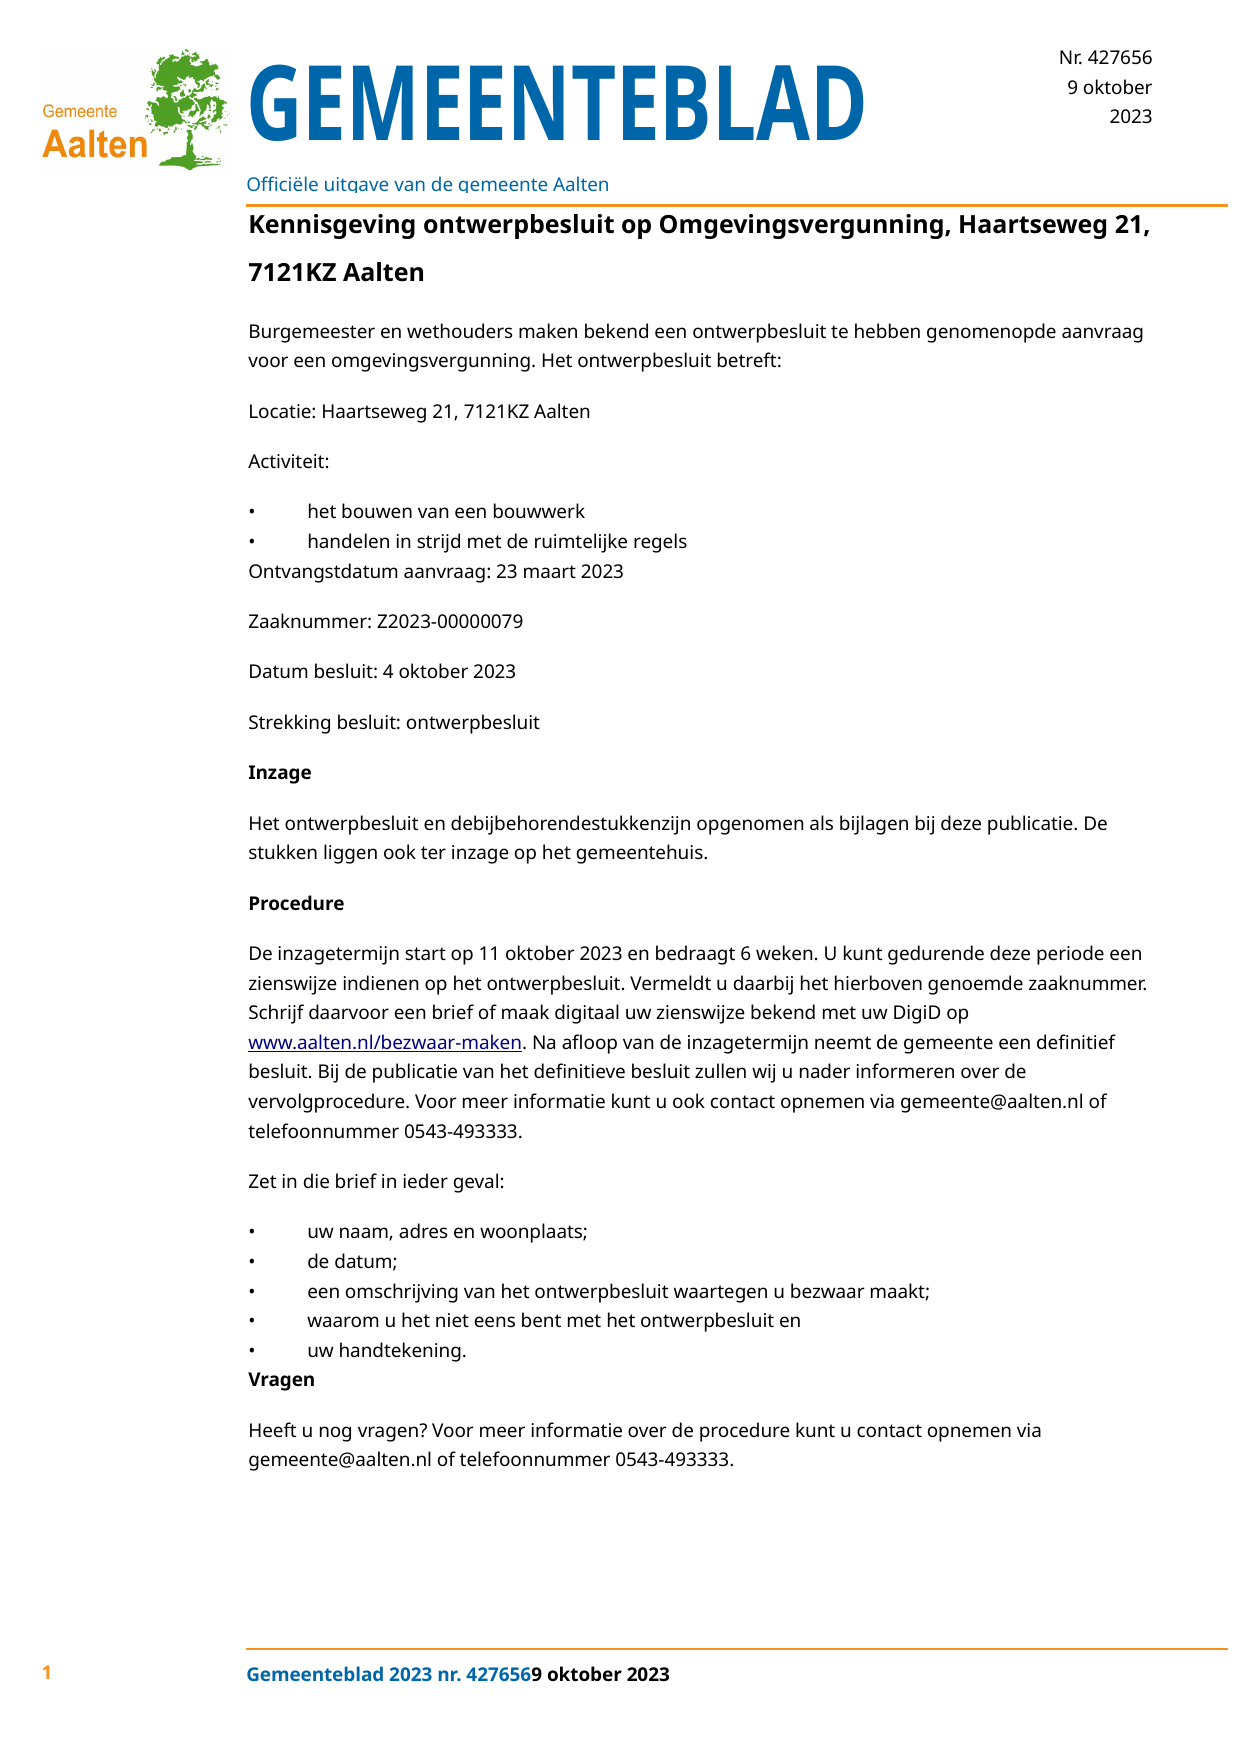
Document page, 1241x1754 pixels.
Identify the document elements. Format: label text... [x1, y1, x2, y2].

list uw handtekening. [248, 1337, 1152, 1363]
text Het ontwerpbesluit en debijbehorendestukkenzijn opgenomen als bijlagen bij deze publicatie. De stukken liggen ook ter inzage op het gemeentehuis. [248, 810, 1152, 865]
text Locatie: Haartseweg 21, 7121KZ Aalten [248, 398, 1152, 424]
text Datum besluit: 4 oktober 2023 [248, 659, 1152, 684]
list het bouwen van een bouwwerk [248, 499, 1152, 524]
text Inzage [248, 759, 1152, 785]
text Burgemeester en wethouders maken bekend een ontwerpbesluit te hebben genomenopde aanvraag voor een omgevingsvergunning. Het ontwerpbesluit betreft: [248, 318, 1152, 373]
list handelen in strijd met de ruimtelijke regels [248, 528, 1152, 554]
list de datum; [248, 1248, 1152, 1274]
list een omschrijving van het ontwerpbesluit waartegen u bezwaar maakt; [248, 1278, 1152, 1304]
text Heeft u nog vragen? Voor meer informatie over de procedure kunt u contact opnemen via gemeente@aalten.nl of telefoonnummer 0543-493333. [248, 1417, 1152, 1472]
text Procedure [248, 890, 1152, 916]
list waarom u het niet eens bent met het ontwerpbesluit en [248, 1307, 1152, 1333]
text De inzagetermijn start op 11 oktober 2023 en bedraagt 6 weken. U kunt gedurende deze periode een zienswijze indienen op het ontwerpbesluit. Vermeldt u daarbij het hierboven genoemde zaaknummer. Schrijf daarvoor een brief of maak digitaal uw zienswijze bekend met uw DigiD op www.aalten.nl/bezwaar-maken. Na afloop van de inzagetermijn neemt de gemeente een definitief besluit. Bij de publicatie van het definitieve besluit zullen wij u nader informeren over de vervolgprocedure. Voor meer informatie kunt u ook contact opnemen via gemeente@aalten.nl of telefoonnummer 0543-493333. [248, 940, 1152, 1144]
text Zaaknummer: Z2023-00000079 [248, 608, 1152, 634]
text Kennisgeving ontwerpbesluit op Omgevingsvergunning, Haartseweg 21, 7121KZ Aalten [248, 207, 1152, 288]
text Vragen [248, 1367, 1152, 1392]
text Strekking besluit: ontwerpbesluit [248, 709, 1152, 735]
picture [41, 47, 231, 172]
list uw naam, adres en woonplaats; [248, 1219, 1152, 1244]
text Activiteit: [248, 448, 1152, 474]
text Zet in die brief in ieder geval: [248, 1168, 1152, 1194]
text Ontvangstdatum aanvraag: 23 maart 2023 [248, 558, 1152, 584]
